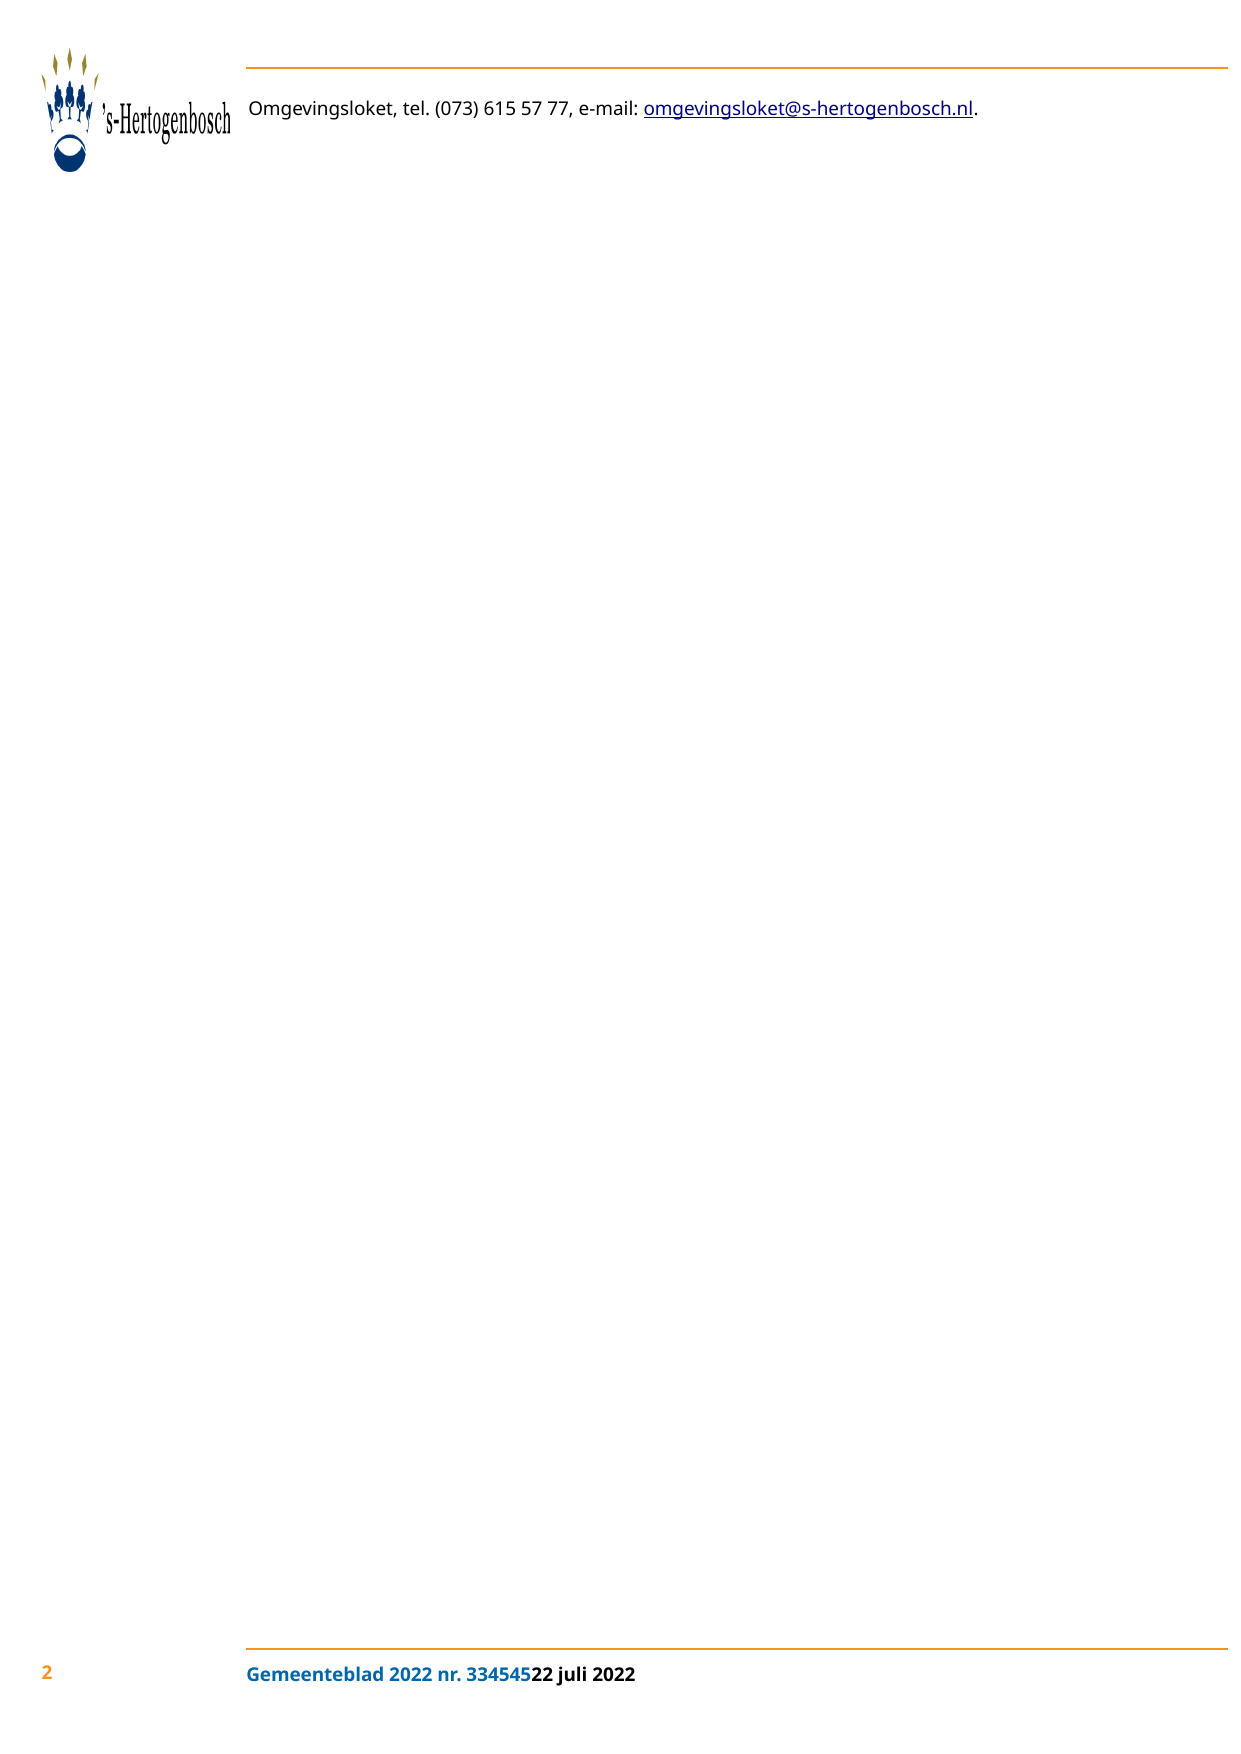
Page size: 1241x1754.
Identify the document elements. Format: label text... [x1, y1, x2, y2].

text Omgevingsloket, tel. (073) 615 57 77, e-mail: omgevingsloket@s-hertogenbosch.nl. [248, 95, 1152, 121]
picture [41, 47, 231, 172]
